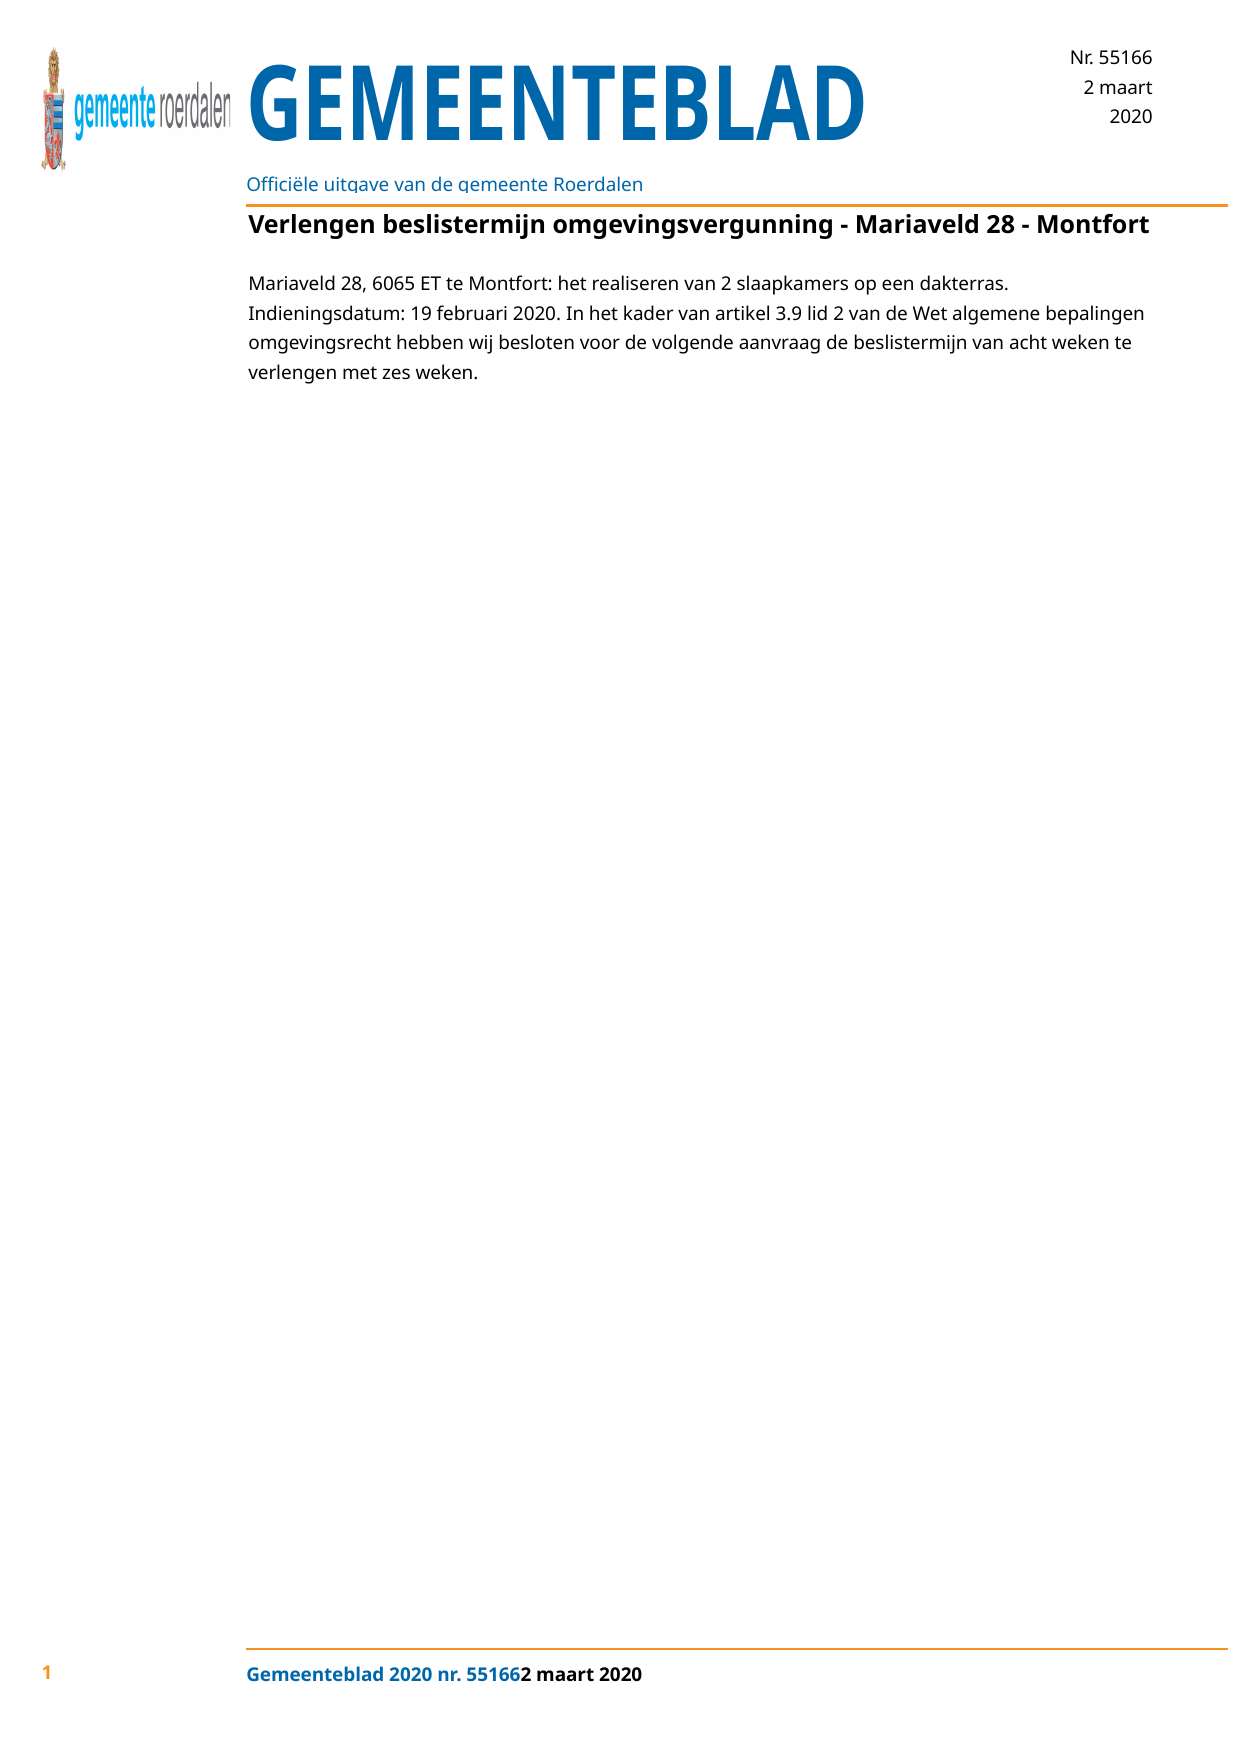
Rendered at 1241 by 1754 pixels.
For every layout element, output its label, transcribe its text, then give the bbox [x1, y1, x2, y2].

picture [41, 47, 231, 172]
text Mariaveld 28, 6065 ET te Montfort: het realiseren van 2 slaapkamers op een dakterras. Indieningsdatum: 19 februari 2020. In het kader van artikel 3.9 lid 2 van de Wet algemene bepalingen omgevingsrecht hebben wij besloten voor de volgende aanvraag de beslistermijn van acht weken te verlengen met zes weken. [248, 270, 1152, 385]
text Verlengen beslistermijn omgevingsvergunning - Mariaveld 28 - Montfort [248, 207, 1152, 241]
